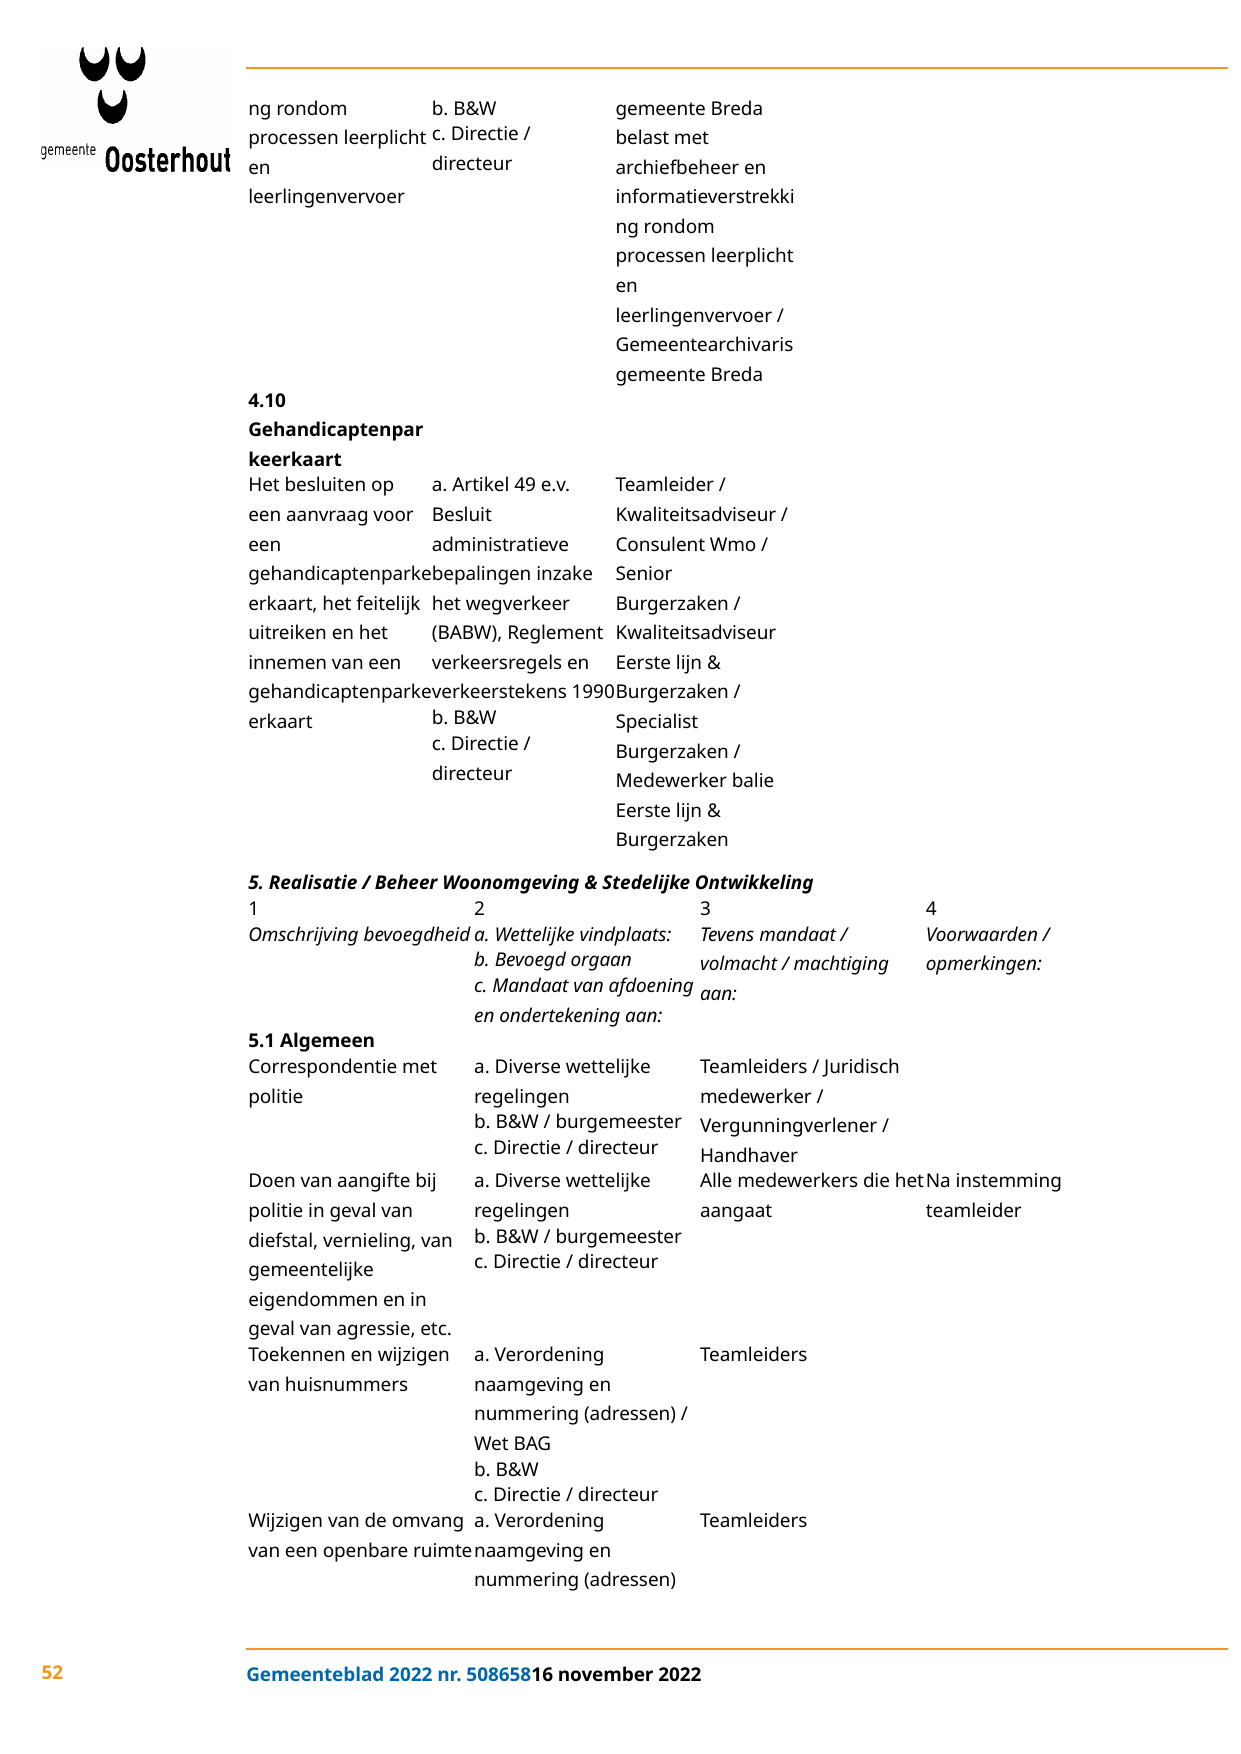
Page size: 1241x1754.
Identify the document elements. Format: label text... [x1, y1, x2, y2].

table_cell [799, 387, 983, 472]
table_cell b. B&W [432, 95, 615, 121]
table_cell c. Mandaat van afdoening en ondertekening aan: [474, 972, 700, 1027]
picture [41, 47, 231, 172]
table_cell b. B&W / burgemeester [474, 1223, 700, 1249]
table_cell a. Diverse wettelijke regelingen [474, 1168, 700, 1223]
table_header 1 [248, 895, 474, 921]
table_cell a. Verordening naamgeving en nummering (adressen) [474, 1507, 700, 1592]
table_cell Omschrijving bevoegdheid [248, 921, 474, 1027]
table_cell [615, 387, 799, 472]
table_cell Wijzigen van de omvang van een openbare ruimte [248, 1507, 474, 1592]
table_cell [799, 95, 983, 387]
table_cell Het besluiten op een aanvraag voor een gehandicaptenparkeerkaart, het feitelijk uitreiken en het innemen van een gehandicaptenparkeerkaart [248, 472, 432, 852]
table_cell a. Artikel 49 e.v. Besluit administratieve bepalingen inzake het wegverkeer (BABW), Reglement verkeersregels en verkeerstekens 1990 [432, 472, 615, 704]
table_cell ng rondom processen leerplicht en leerlingenvervoer [248, 95, 432, 387]
table_cell Teamleider / Kwaliteitsadviseur / Consulent Wmo / Senior Burgerzaken / Kwaliteitsadviseur Eerste lijn & Burgerzaken / Specialist Burgerzaken / Medewerker balie Eerste lijn & Burgerzaken [615, 472, 799, 852]
table_cell a. Diverse wettelijke regelingen [474, 1053, 700, 1108]
table_header 4 [926, 895, 1152, 921]
table_cell Doen van aangifte bij politie in geval van diefstal, vernieling, van gemeentelijke eigendommen en in geval van agressie, etc. [248, 1168, 474, 1341]
table_cell Correspondentie met politie [248, 1053, 474, 1168]
table_cell 5.1 Algemeen [248, 1028, 474, 1053]
table_cell c. Directie / directeur [474, 1482, 700, 1507]
table_cell c. Directie / directeur [432, 730, 615, 852]
table_cell a. Verordening naamgeving en nummering (adressen) / Wet BAG [474, 1341, 700, 1456]
table_cell a. Wettelijke vindplaats: [474, 921, 700, 946]
table_cell Toekennen en wijzigen van huisnummers [248, 1341, 474, 1507]
table_cell Tevens mandaat / volmacht / machtiging aan: [700, 921, 926, 1027]
text 5. Realisatie / Beheer Woonomgeving & Stedelijke Ontwikkeling [248, 869, 1152, 895]
table_cell gemeente Breda belast met archiefbeheer en informatieverstrekking rondom processen leerplicht en leerlingenvervoer / Gemeentearchivaris gemeente Breda [615, 95, 799, 387]
table_header 2 [474, 895, 700, 921]
table_cell b. B&W [432, 705, 615, 730]
table_cell Alle medewerkers die het aangaat [700, 1168, 926, 1341]
table_cell c. Directie / directeur [474, 1249, 700, 1341]
table_cell Teamleiders / Juridisch medewerker / Vergunningverlener / Handhaver [700, 1053, 926, 1168]
table_cell c. Directie / directeur [432, 121, 615, 387]
table_cell 4.10 Gehandicaptenparkeerkaart [248, 387, 432, 472]
table_cell Na instemming teamleider [926, 1168, 1152, 1341]
table_cell [432, 387, 615, 472]
table_cell [926, 1341, 1152, 1507]
table_cell b. B&W / burgemeester [474, 1109, 700, 1134]
table_cell [926, 1028, 1152, 1053]
table_cell [474, 1028, 700, 1053]
table_cell [926, 1053, 1152, 1168]
table_cell b. B&W [474, 1456, 700, 1482]
table_header 3 [700, 895, 926, 921]
table_cell [700, 1028, 926, 1053]
table_cell Teamleiders [700, 1341, 926, 1507]
table_cell [926, 1507, 1152, 1592]
table_cell Teamleiders [700, 1507, 926, 1592]
table_cell Voorwaarden / opmerkingen: [926, 921, 1152, 1027]
table_cell [799, 472, 983, 852]
table_cell b. Bevoegd orgaan [474, 946, 700, 972]
table_cell c. Directie / directeur [474, 1134, 700, 1168]
